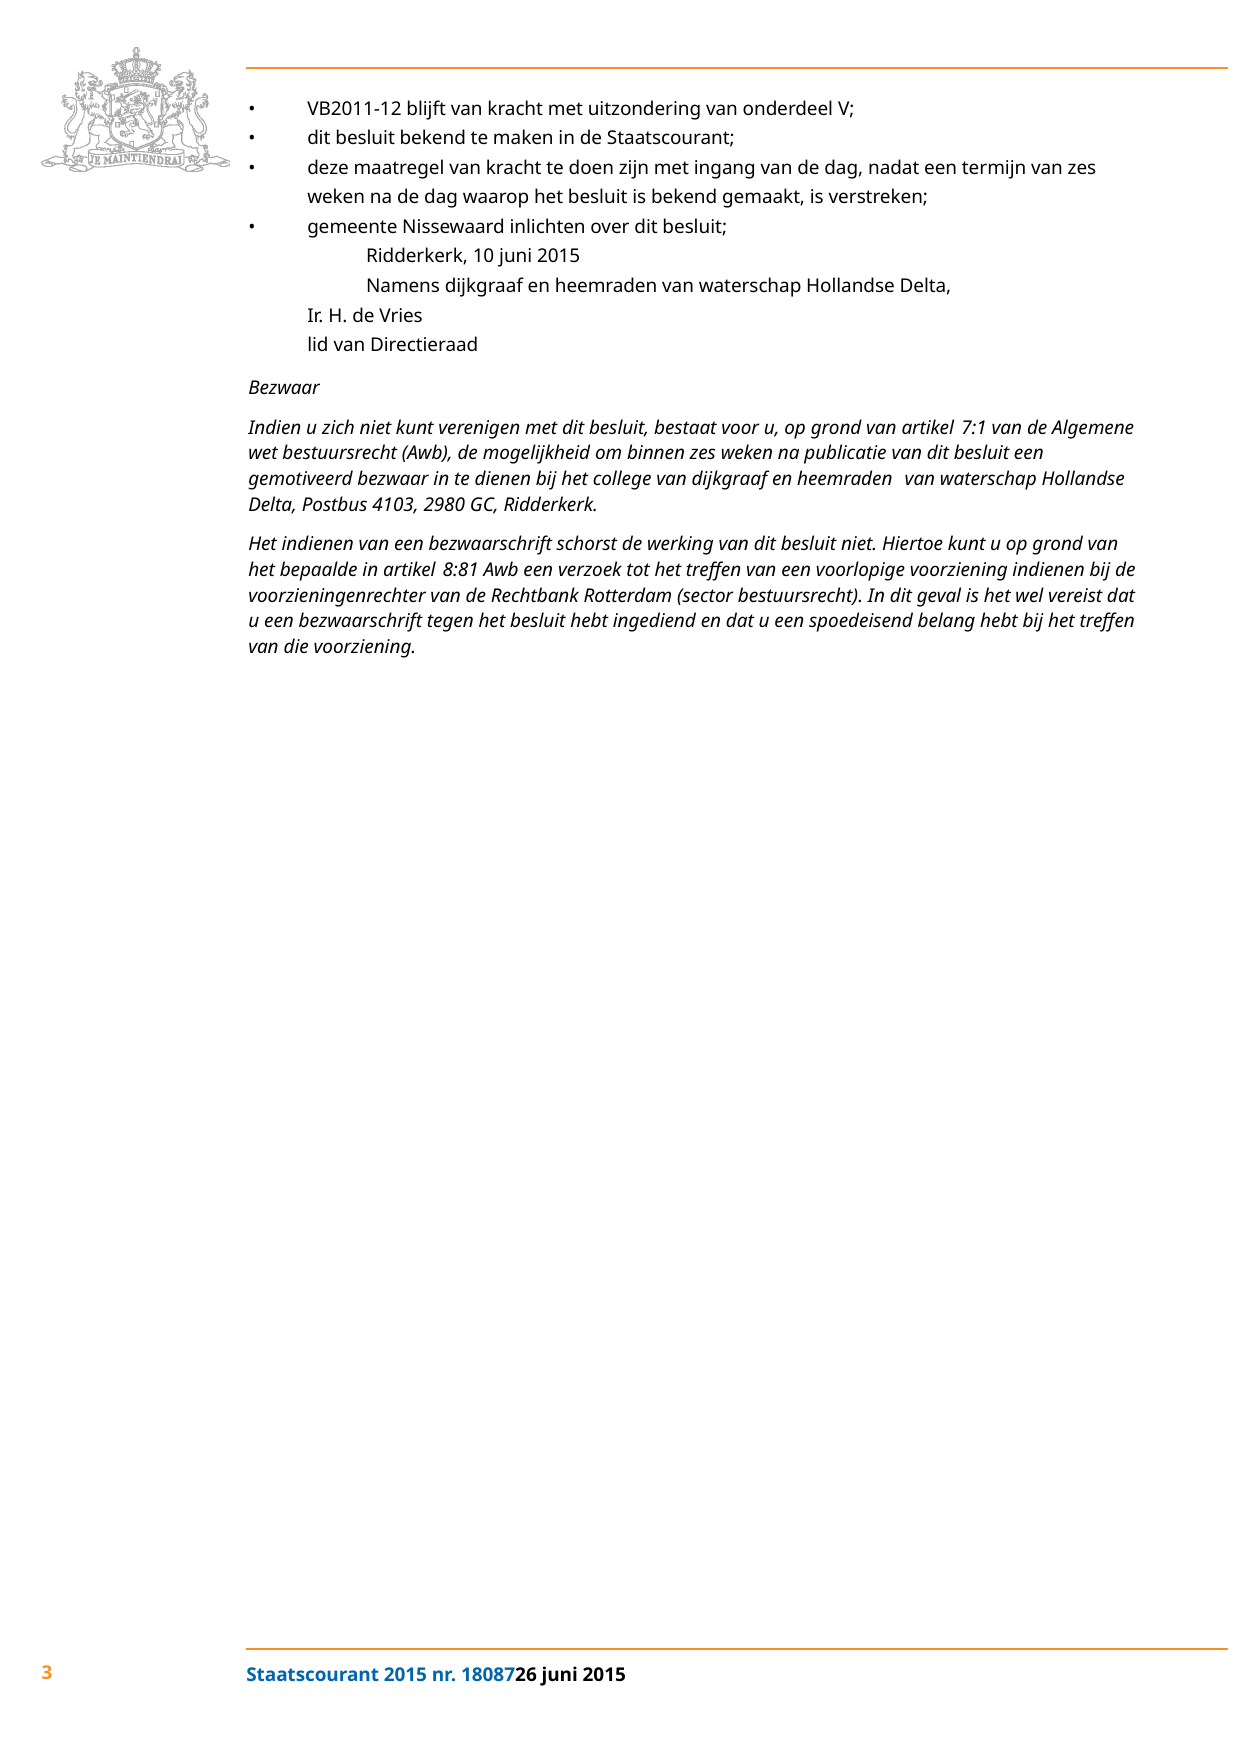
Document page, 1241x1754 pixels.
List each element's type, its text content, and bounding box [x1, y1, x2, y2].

list dit besluit bekend te maken in de Staatscourant; [248, 124, 1152, 150]
text Indien u zich niet kunt verenigen met dit besluit, bestaat voor u, op grond van artikel 7:1 van de Algemene wet bestuursrecht (Awb), de mogelijkheid om binnen zes weken na publicatie van dit besluit een gemotiveerd bezwaar in te dienen bij het college van dijkgraaf en heemraden van waterschap Hollandse Delta, Postbus 4103, 2980 GC, Ridderkerk. [248, 414, 1152, 517]
list VB2011-12 blijft van kracht met uitzondering van onderdeel V; [248, 95, 1152, 121]
list Namens dijkgraaf en heemraden van waterschap Hollandse Delta, [248, 272, 1152, 298]
list Ridderkerk, 10 juni 2015 [248, 243, 1152, 268]
list Ir. H. de Vries [248, 302, 1152, 328]
text Het indienen van een bezwaarschrift schorst de werking van dit besluit niet. Hiertoe kunt u op grond van het bepaalde in artikel 8:81 Awb een verzoek tot het treffen van een voorlopige voorziening indienen bij de voorzieningenrechter van de Rechtbank Rotterdam (sector bestuursrecht). In dit geval is het wel vereist dat u een bezwaarschrift tegen het besluit hebt ingediend en dat u een spoedeisend belang hebt bij het treffen van die voorziening. [248, 530, 1152, 659]
list gemeente Nissewaard inlichten over dit besluit; [248, 213, 1152, 239]
text Bezwaar [248, 374, 1152, 400]
picture [41, 47, 231, 172]
list lid van Directieraad [248, 331, 1152, 357]
list deze maatregel van kracht te doen zijn met ingang van de dag, nadat een termijn van zes weken na de dag waarop het besluit is bekend gemaakt, is verstreken; [248, 154, 1152, 209]
